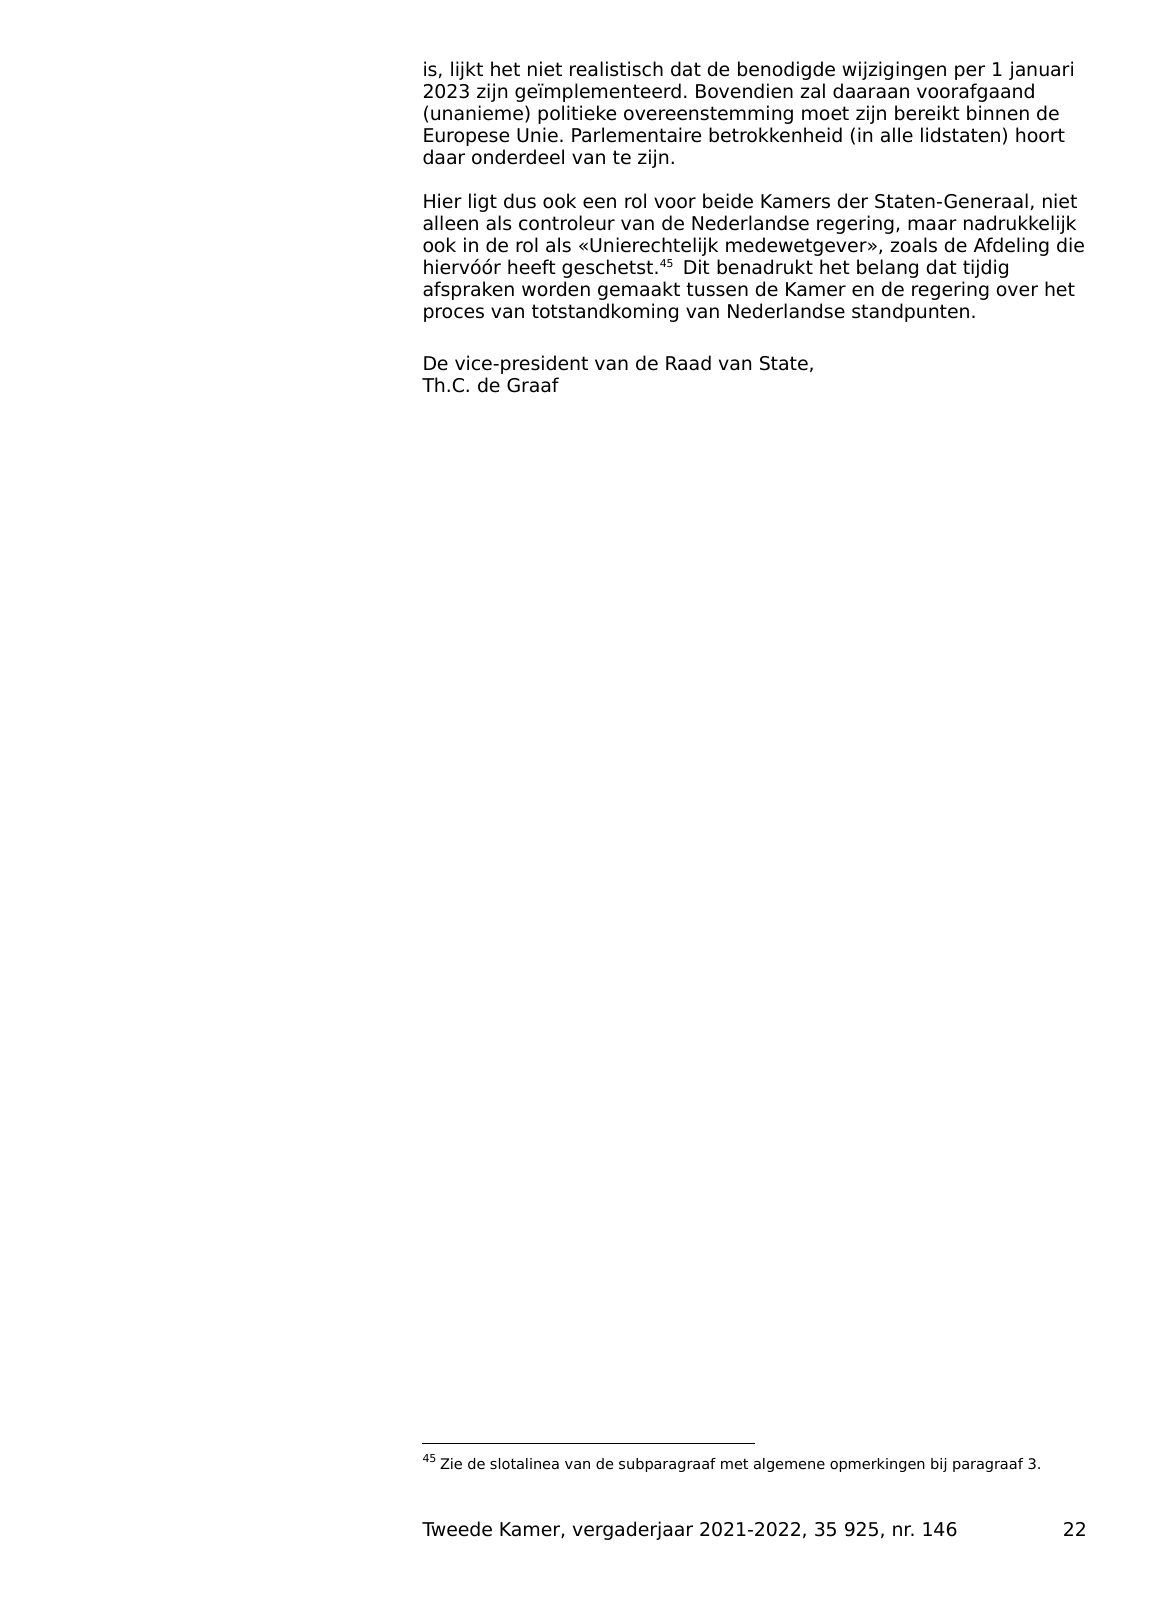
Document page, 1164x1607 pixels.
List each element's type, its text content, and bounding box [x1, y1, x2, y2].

text De vice-president van de Raad van State, Th.C. de Graaf [422, 353, 1087, 397]
text is, lijkt het niet realistisch dat de benodigde wijzigingen per 1 januari 2023 zijn geïmplementeerd. Bovendien zal daaraan voorafgaand (unanieme) politieke overeenstemming moet zijn bereikt binnen de Europese Unie. Parlementaire betrokkenheid (in alle lidstaten) hoort daar onderdeel van te zijn. [422, 59, 1087, 169]
text Zie de slotalinea van de subparagraaf met algemene opmerkingen bij paragraaf 3. [422, 1452, 1087, 1474]
text Hier ligt dus ook een rol voor beide Kamers der Staten-Generaal, niet alleen als controleur van de Nederlandse regering, maar nadrukkelijk ook in de rol als «Unierechtelijk medewetgever», zoals de Afdeling die hiervóór heeft geschetst. Dit benadrukt het belang dat tijdig afspraken worden gemaakt tussen de Kamer en de regering over het proces van totstandkoming van Nederlandse standpunten. [422, 191, 1087, 323]
